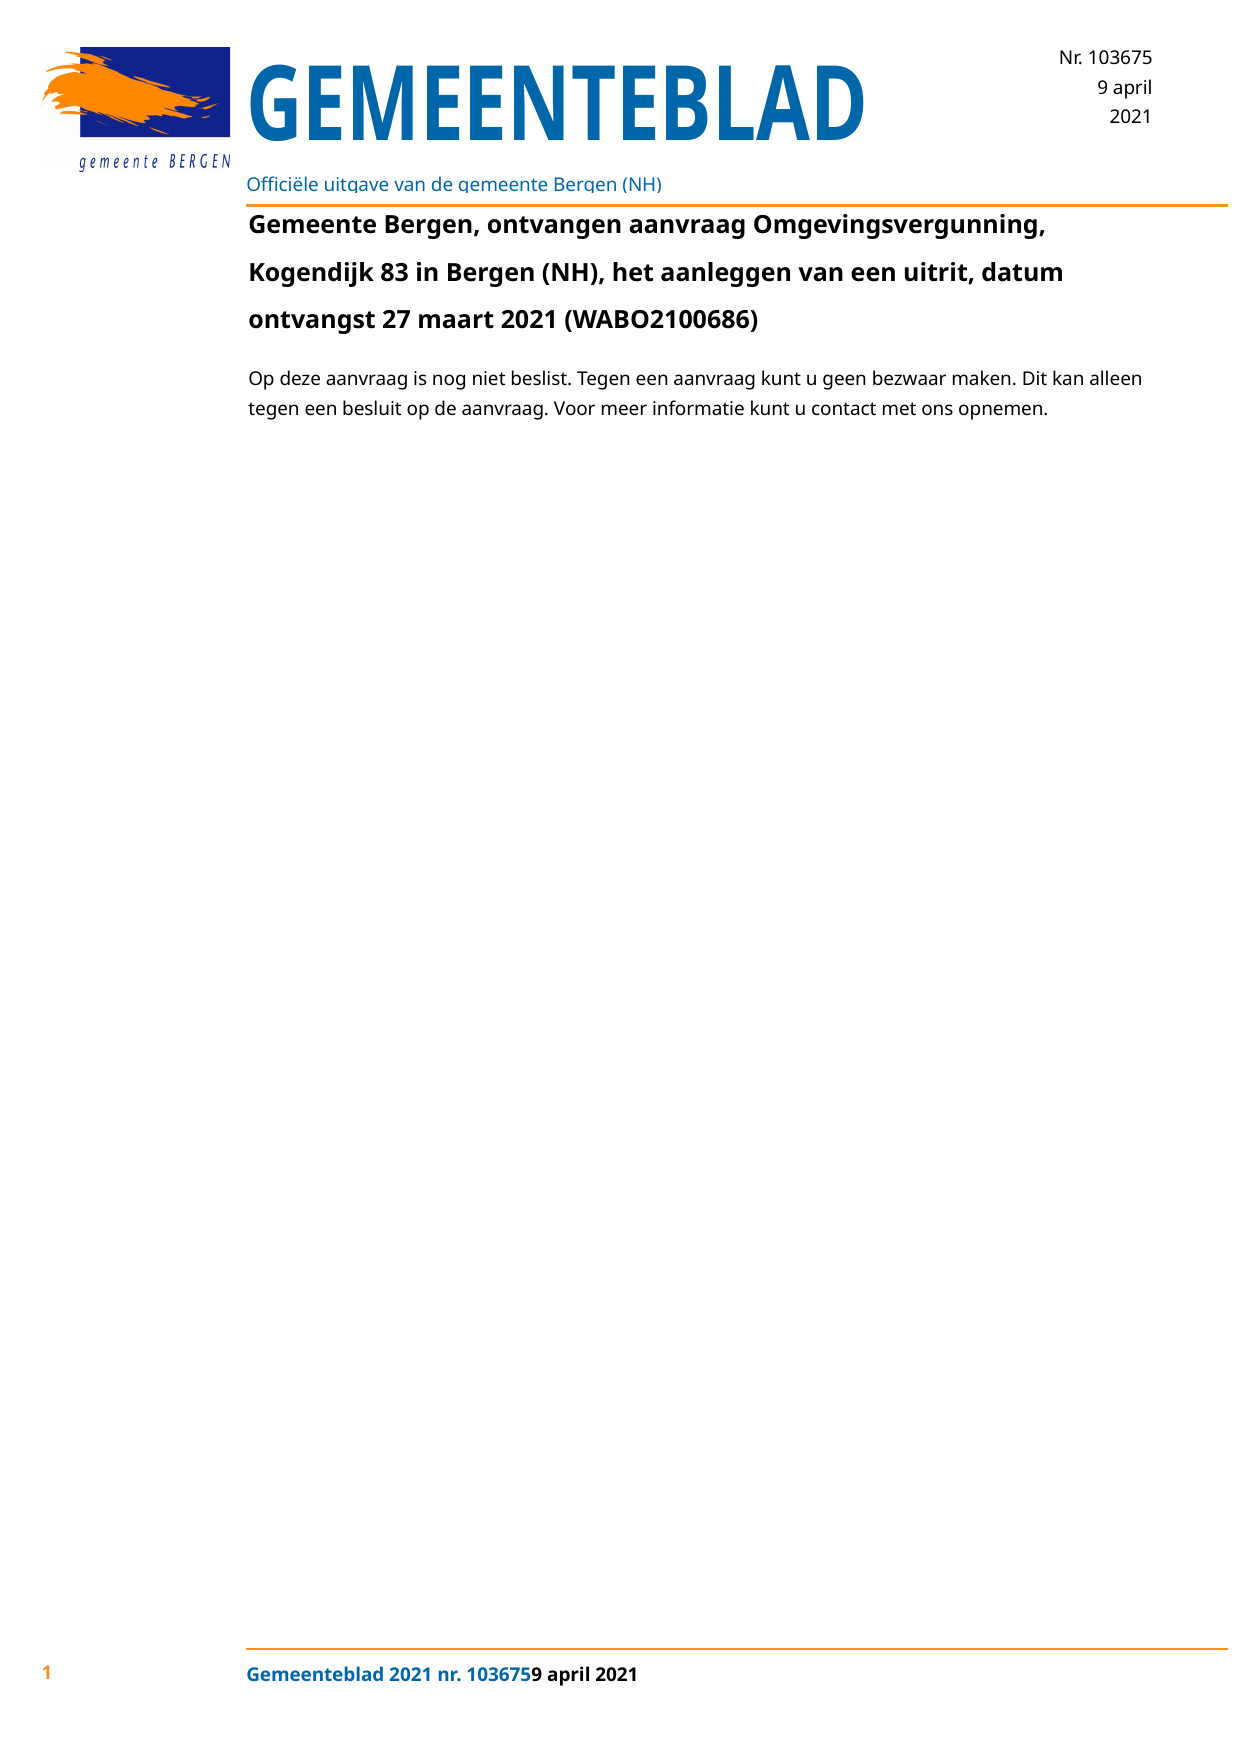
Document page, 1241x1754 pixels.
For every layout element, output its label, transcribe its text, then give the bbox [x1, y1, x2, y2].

text Gemeente Bergen, ontvangen aanvraag Omgevingsvergunning, Kogendijk 83 in Bergen (NH), het aanleggen van een uitrit, datum ontvangst 27 maart 2021 (WABO2100686) [248, 207, 1152, 336]
picture [41, 47, 231, 172]
text Op deze aanvraag is nog niet beslist. Tegen een aanvraag kunt u geen bezwaar maken. Dit kan alleen tegen een besluit op de aanvraag. Voor meer informatie kunt u contact met ons opnemen. [248, 366, 1152, 421]
